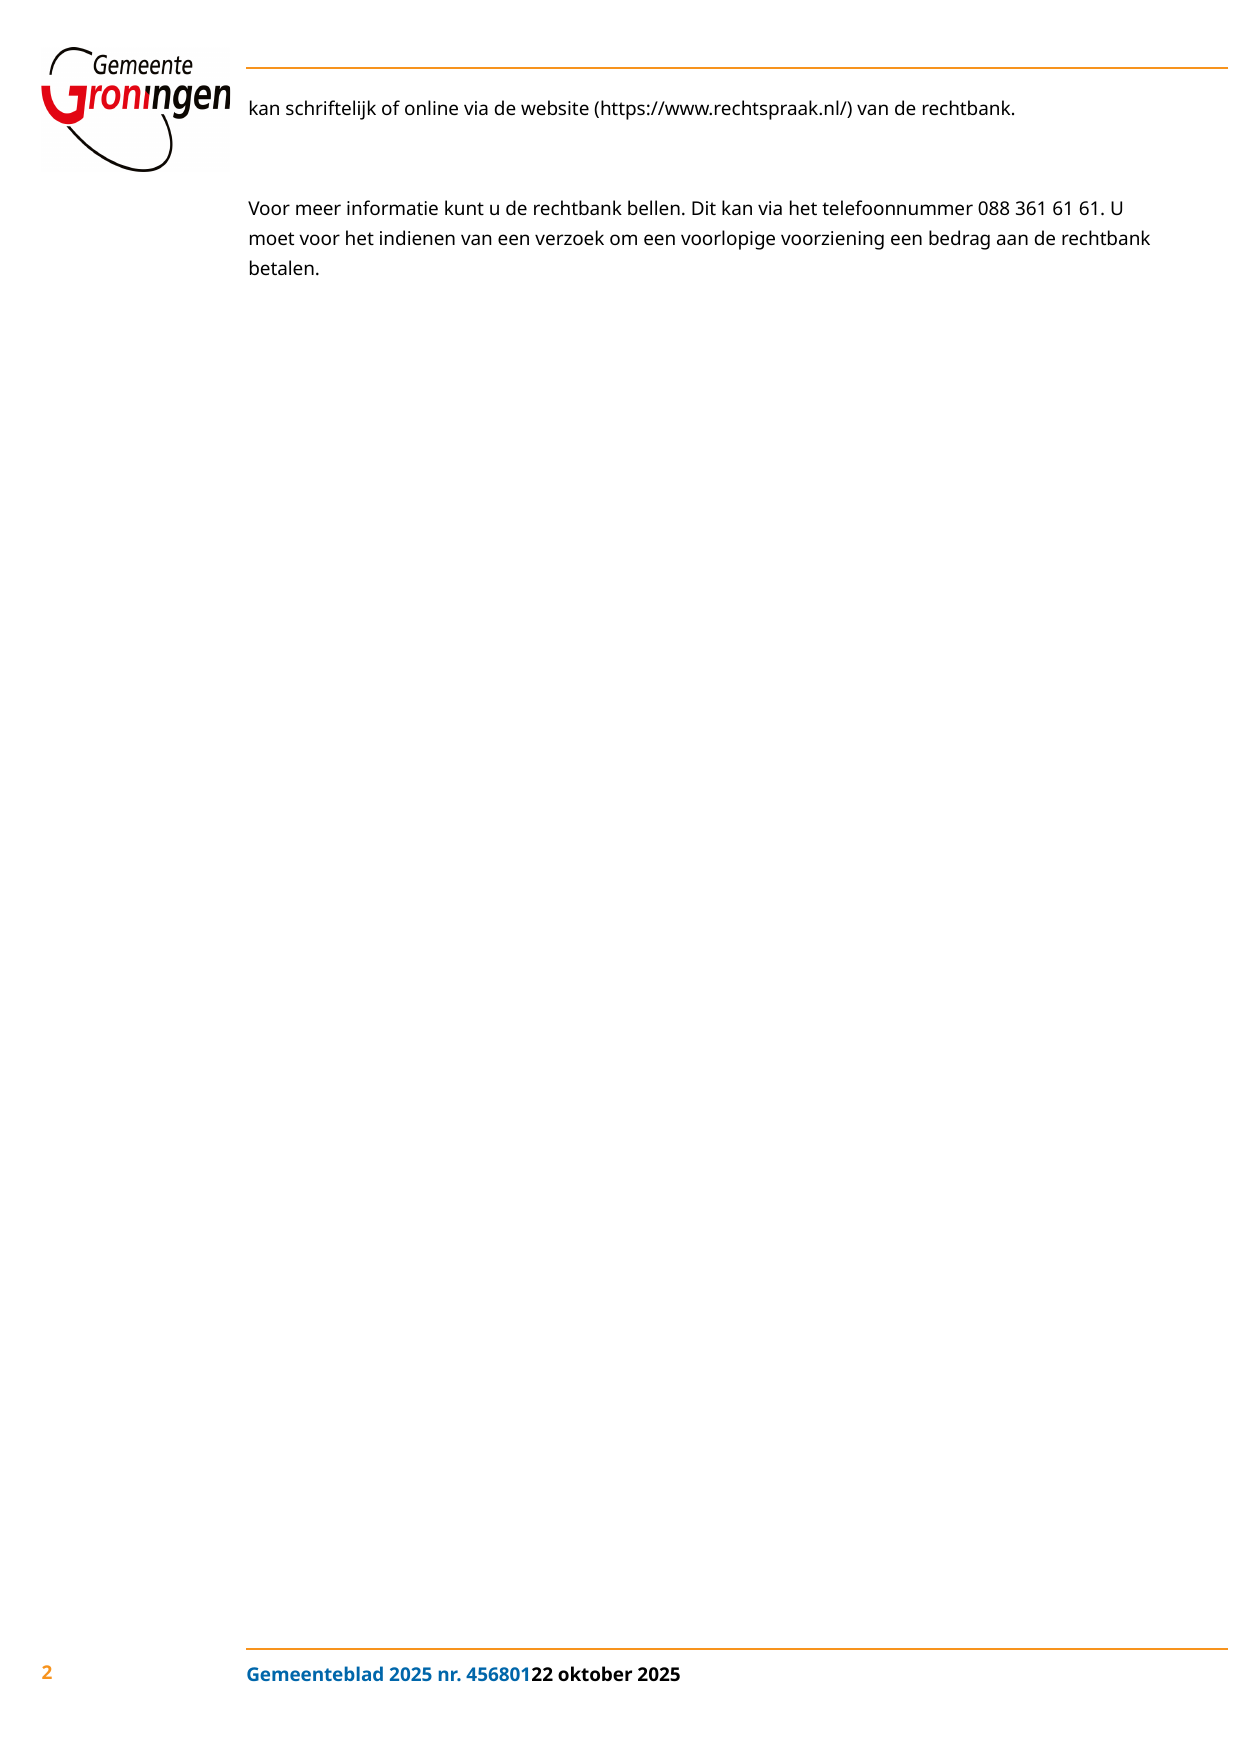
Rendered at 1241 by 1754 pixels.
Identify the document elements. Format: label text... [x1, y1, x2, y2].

text kan schriftelijk of online via de website (https://www.rechtspraak.nl/) van de rechtbank. [248, 95, 1152, 121]
picture [41, 47, 231, 172]
text Voor meer informatie kunt u de rechtbank bellen. Dit kan via het telefoonnummer 088 361 61 61. U moet voor het indienen van een verzoek om een voorlopige voorziening een bedrag aan de rechtbank betalen. [248, 196, 1152, 281]
